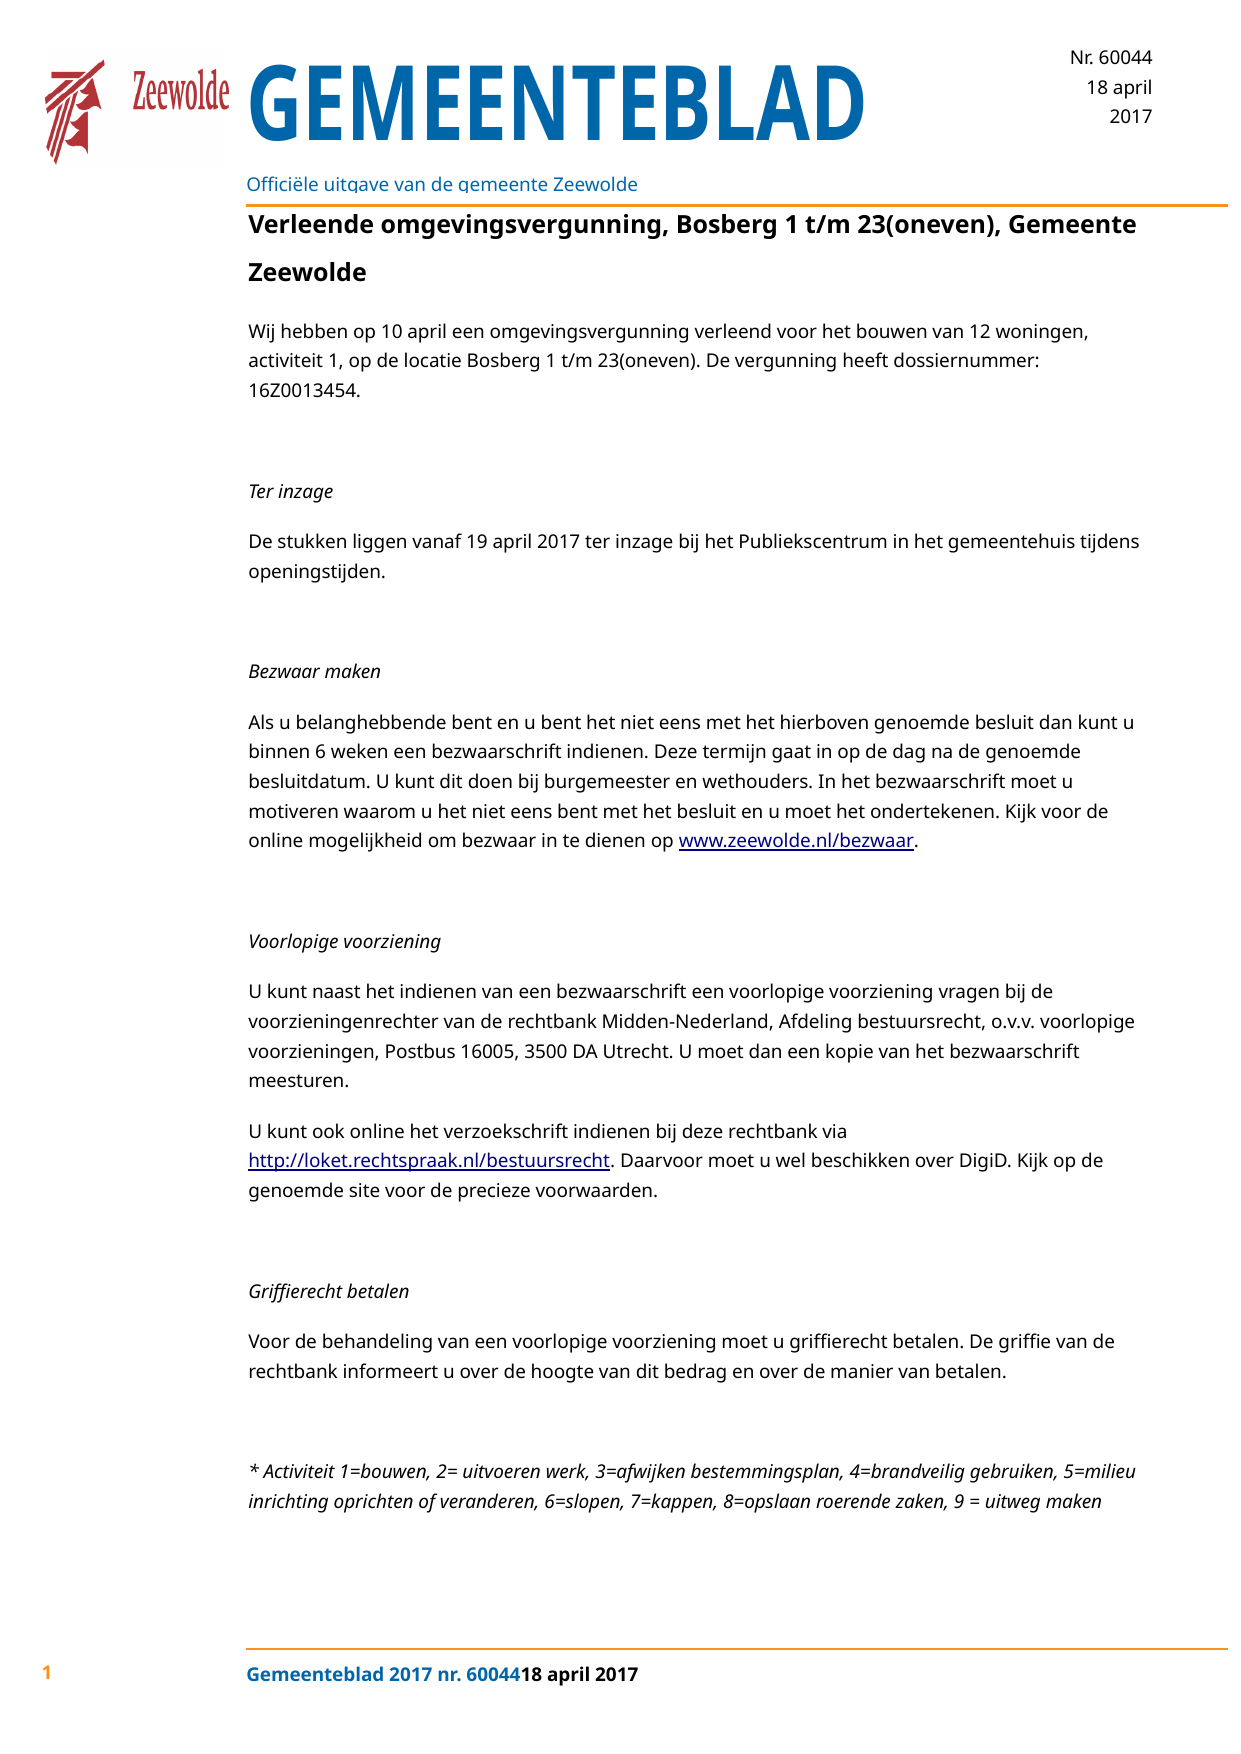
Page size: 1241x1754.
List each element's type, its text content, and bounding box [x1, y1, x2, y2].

text Wij hebben op 10 april een omgevingsvergunning verleend voor het bouwen van 12 woningen, activiteit 1, op de locatie Bosberg 1 t/m 23(oneven). De vergunning heeft dossiernummer: 16Z0013454. [248, 318, 1152, 403]
text Ter inzage [248, 478, 1152, 504]
text Voorlopige voorziening [248, 928, 1152, 954]
text Verleende omgevingsvergunning, Bosberg 1 t/m 23(oneven), Gemeente Zeewolde [248, 207, 1152, 288]
text U kunt naast het indienen van een bezwaarschrift een voorlopige voorziening vragen bij de voorzieningenrechter van de rechtbank Midden-Nederland, Afdeling bestuursrecht, o.v.v. voorlopige voorzieningen, Postbus 16005, 3500 DA Utrecht. U moet dan een kopie van het bezwaarschrift meesturen. [248, 979, 1152, 1093]
text Als u belanghebbende bent en u bent het niet eens met het hierboven genoemde besluit dan kunt u binnen 6 weken een bezwaarschrift indienen. Deze termijn gaat in op de dag na de genoemde besluitdatum. U kunt dit doen bij burgemeester en wethouders. In het bezwaarschrift moet u motiveren waarom u het niet eens bent met het besluit en u moet het ondertekenen. Kijk voor de online mogelijkheid om bezwaar in te dienen op www.zeewolde.nl/bezwaar. [248, 709, 1152, 853]
text U kunt ook online het verzoekschrift indienen bij deze rechtbank via http://loket.rechtspraak.nl/bestuursrecht. Daarvoor moet u wel beschikken over DigiD. Kijk op de genoemde site voor de precieze voorwaarden. [248, 1118, 1152, 1203]
text Voor de behandeling van een voorlopige voorziening moet u griffierecht betalen. De griffie van de rechtbank informeert u over de hoogte van dit bedrag en over de manier van betalen. [248, 1328, 1152, 1384]
text De stukken liggen vanaf 19 april 2017 ter inzage bij het Publiekscentrum in het gemeentehuis tijdens openingstijden. [248, 528, 1152, 584]
text Bezwaar maken [248, 659, 1152, 684]
picture [41, 47, 231, 172]
text * Activiteit 1=bouwen, 2= uitvoeren werk, 3=afwijken bestemmingsplan, 4=brandveilig gebruiken, 5=milieu inrichting oprichten of veranderen, 6=slopen, 7=kappen, 8=opslaan roerende zaken, 9 = uitweg maken [248, 1459, 1152, 1514]
text Griffierecht betalen [248, 1278, 1152, 1304]
